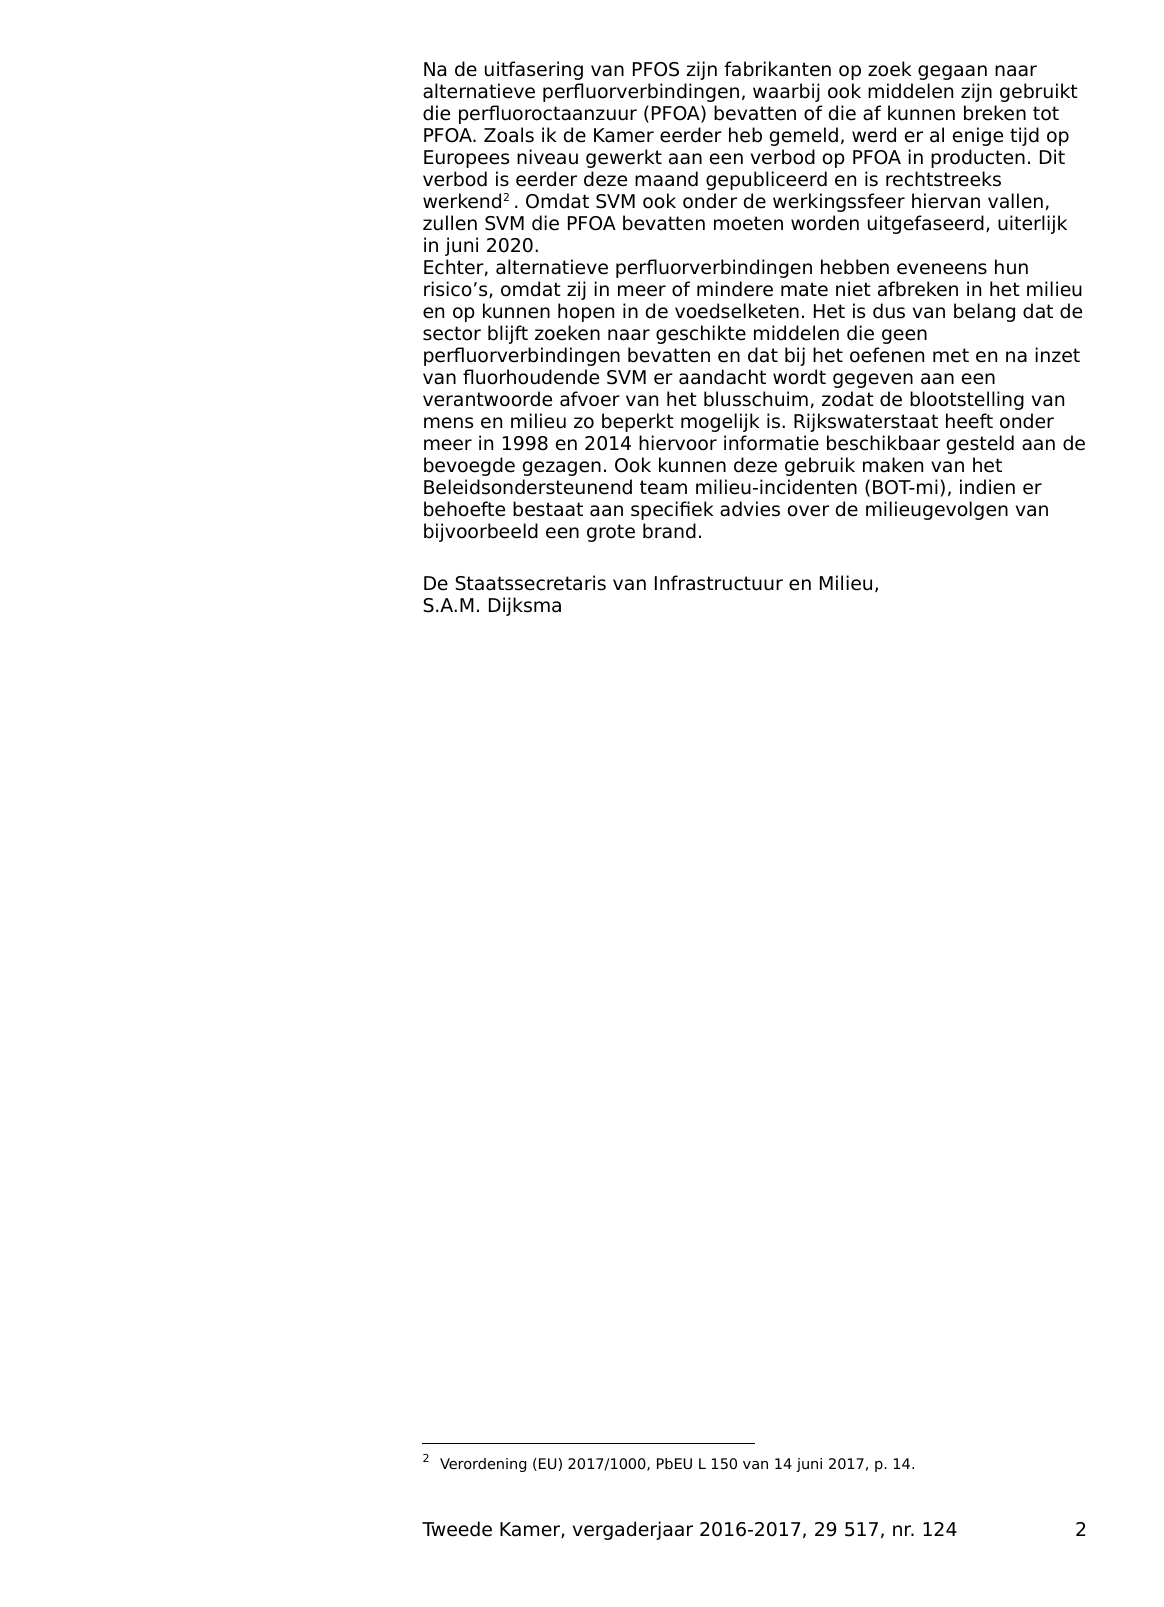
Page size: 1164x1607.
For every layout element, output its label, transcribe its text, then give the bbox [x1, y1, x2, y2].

text Verordening (EU) 2017/1000, PbEU L 150 van 14 juni 2017, p. 14. [422, 1452, 1087, 1474]
text Echter, alternatieve perfluorverbindingen hebben eveneens hun risico’s, omdat zij in meer of mindere mate niet afbreken in het milieu en op kunnen hopen in de voedselketen. Het is dus van belang dat de sector blijft zoeken naar geschikte middelen die geen perfluorverbindingen bevatten en dat bij het oefenen met en na inzet van fluorhoudende SVM er aandacht wordt gegeven aan een verantwoorde afvoer van het blusschuim, zodat de blootstelling van mens en milieu zo beperkt mogelijk is. Rijkswaterstaat heeft onder meer in 1998 en 2014 hiervoor informatie beschikbaar gesteld aan de bevoegde gezagen. Ook kunnen deze gebruik maken van het Beleidsondersteunend team milieu-incidenten (BOT-mi), indien er behoefte bestaat aan specifiek advies over de milieugevolgen van bijvoorbeeld een grote brand. [422, 257, 1087, 543]
text Na de uitfasering van PFOS zijn fabrikanten op zoek gegaan naar alternatieve perfluorverbindingen, waarbij ook middelen zijn gebruikt die perfluoroctaanzuur (PFOA) bevatten of die af kunnen breken tot PFOA. Zoals ik de Kamer eerder heb gemeld, werd er al enige tijd op Europees niveau gewerkt aan een verbod op PFOA in producten. Dit verbod is eerder deze maand gepubliceerd en is rechtstreeks werkend. Omdat SVM ook onder de werkingssfeer hiervan vallen, zullen SVM die PFOA bevatten moeten worden uitgefaseerd, uiterlijk in juni 2020. [422, 59, 1087, 257]
text De Staatssecretaris van Infrastructuur en Milieu, S.A.M. Dijksma [422, 573, 1087, 617]
